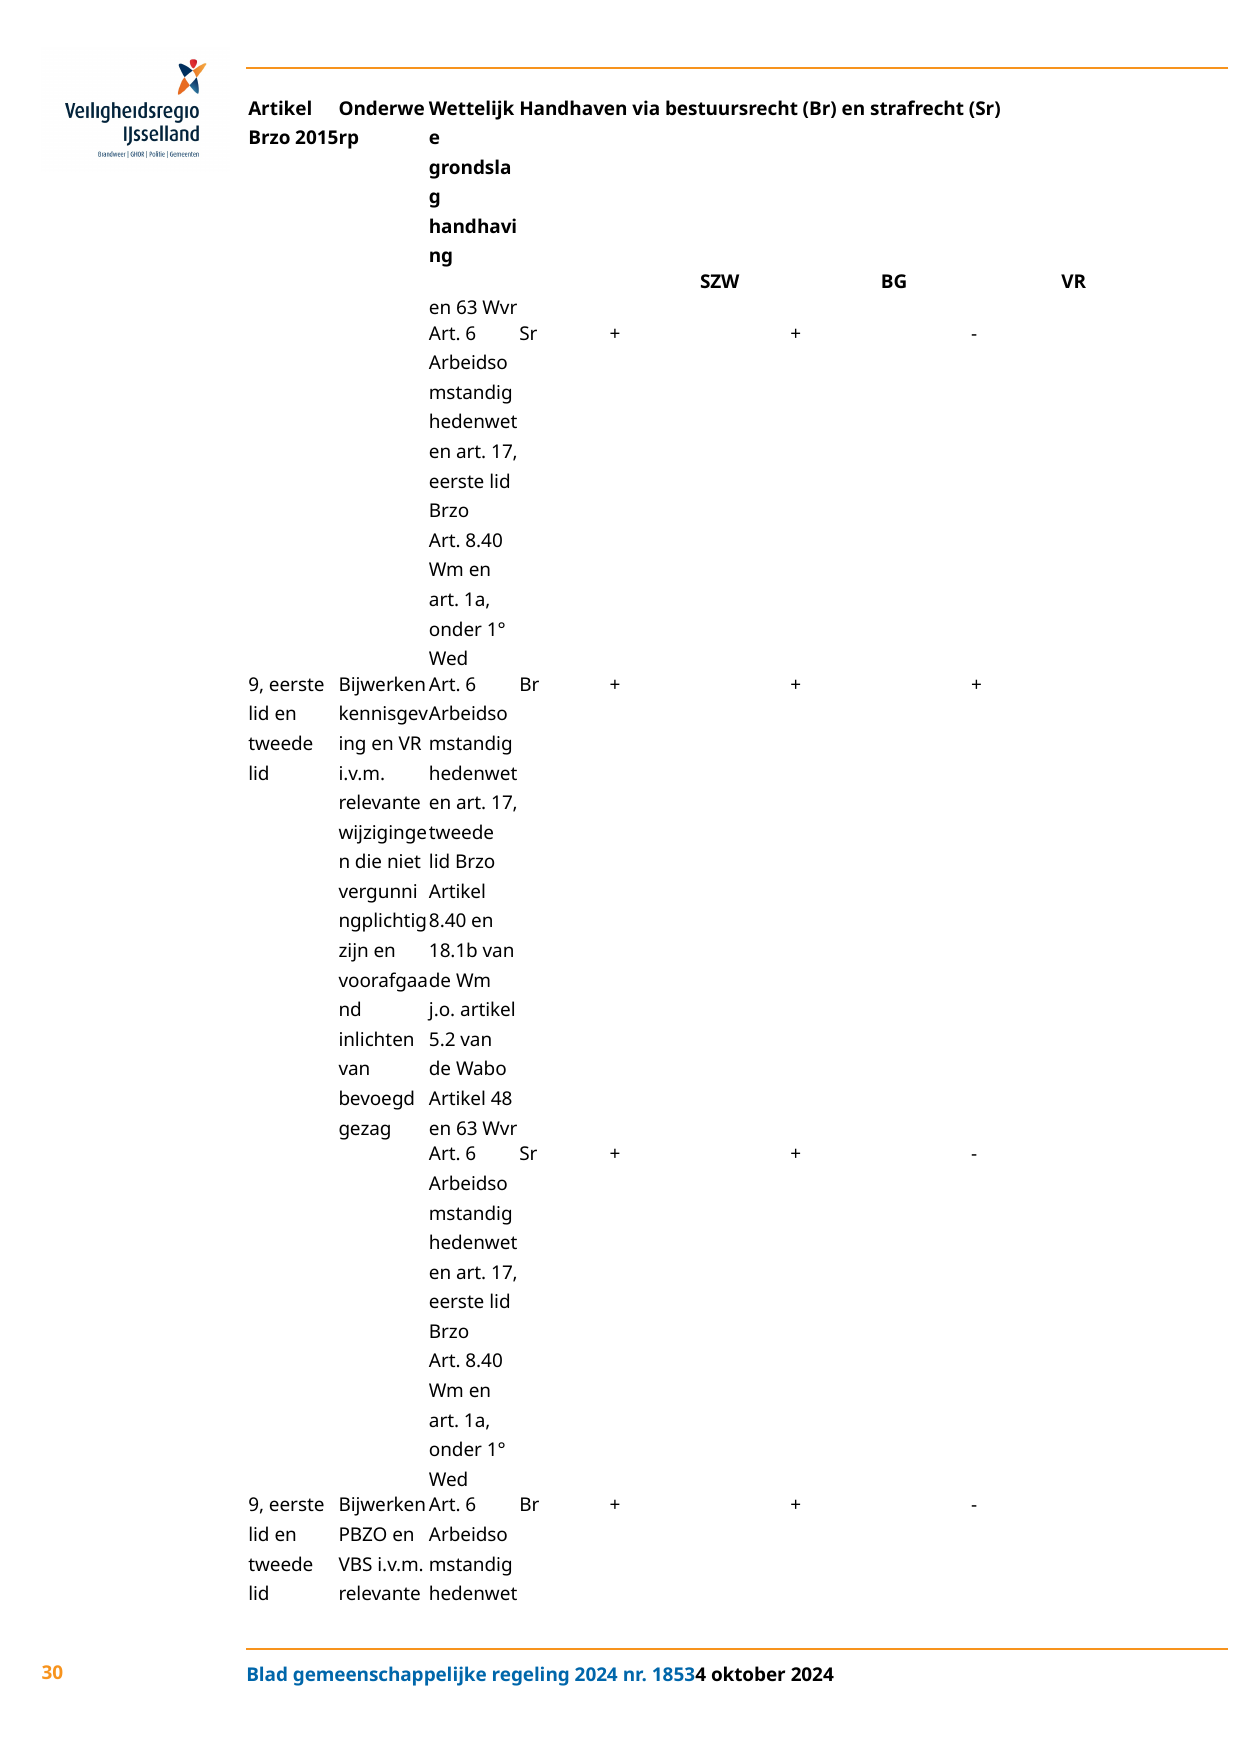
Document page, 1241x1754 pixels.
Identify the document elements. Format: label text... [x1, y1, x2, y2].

table_cell + [609, 1141, 790, 1492]
table_header Wettelijke grondslag handhaving [429, 95, 519, 268]
table_cell SZW [700, 269, 881, 294]
picture [41, 47, 231, 172]
table_cell [519, 294, 609, 320]
table_cell + [790, 1141, 971, 1492]
table_cell Art. 6 Arbeidsomstandighedenwet en art. 17, tweede lid Brzo Artikel 8.40 en 18.1b van de Wm j.o. artikel 5.2 van de Wabo Artikel 48 en 63 Wvr [429, 671, 519, 1141]
table_cell + [790, 320, 971, 671]
table_cell [338, 269, 429, 294]
table_cell + [609, 1492, 790, 1606]
table_cell Bijwerken PBZO en VBS i.v.m. relevante [338, 1492, 429, 1606]
table_cell [971, 294, 1152, 320]
table_cell [429, 269, 519, 294]
table_cell [248, 269, 338, 294]
table_cell [609, 294, 790, 320]
table_header Onderwerp [338, 95, 429, 268]
table_header Artikel Brzo 2015 [248, 95, 338, 268]
table_cell [519, 269, 700, 294]
table_cell 9, eerste lid en tweede lid [248, 671, 338, 1492]
table_cell Br [519, 671, 609, 1141]
table_cell BG [881, 269, 1061, 294]
table_cell - [971, 1492, 1152, 1606]
table_cell VR [1061, 269, 1152, 294]
table_cell Sr [519, 320, 609, 671]
table_header Handhaven via bestuursrecht (Br) en strafrecht (Sr) [519, 95, 1152, 268]
table_cell - [971, 320, 1152, 671]
table_cell - [971, 1141, 1152, 1492]
table_cell Art. 6 Arbeidsomstandighedenwet en art. 17, eerste lid Brzo Art. 8.40 Wm en art. 1a, onder 1° Wed [429, 1141, 519, 1492]
table_cell Sr [519, 1141, 609, 1492]
table_cell [248, 294, 338, 671]
table_cell [338, 294, 429, 671]
table_cell 9, eerste lid en tweede lid [248, 1492, 338, 1606]
table_cell + [790, 671, 971, 1141]
table_cell en 63 Wvr [429, 294, 519, 320]
table_cell Art. 6 Arbeidsomstandighedenwet [429, 1492, 519, 1606]
table_cell + [609, 671, 790, 1141]
table_cell [790, 294, 971, 320]
table_cell Bijwerken kennisgeving en VR i.v.m. relevante wijzigingen die niet vergunningplichtig zijn en voorafgaand inlichten van bevoegd gezag [338, 671, 429, 1492]
table_cell + [971, 671, 1152, 1141]
table_cell + [609, 320, 790, 671]
table_cell + [790, 1492, 971, 1606]
table_cell Br [519, 1492, 609, 1606]
table_cell Art. 6 Arbeidsomstandighedenwet en art. 17, eerste lid Brzo Art. 8.40 Wm en art. 1a, onder 1° Wed [429, 320, 519, 671]
